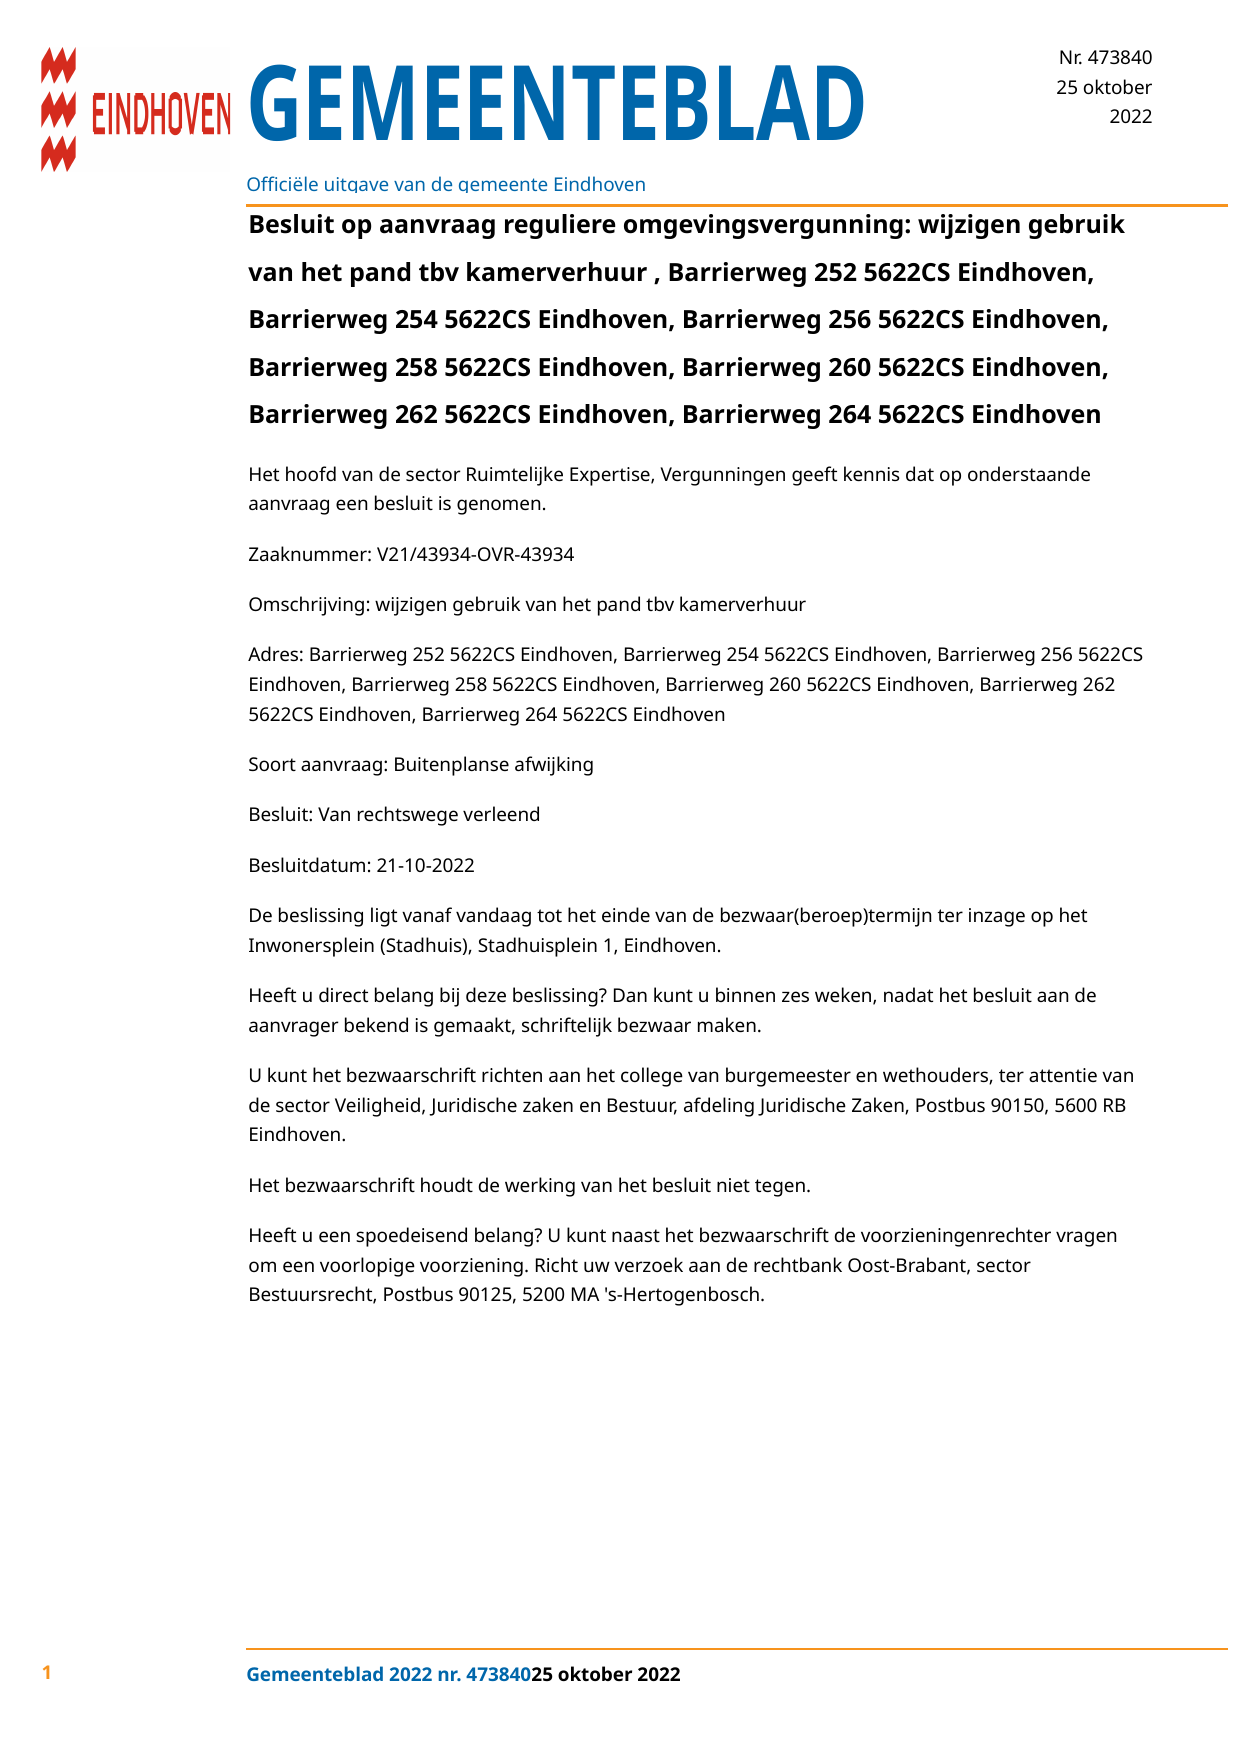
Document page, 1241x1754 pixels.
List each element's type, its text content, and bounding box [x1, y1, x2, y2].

text Heeft u direct belang bij deze beslissing? Dan kunt u binnen zes weken, nadat het besluit aan de aanvrager bekend is gemaakt, schriftelijk bezwaar maken. [248, 982, 1152, 1038]
text Zaaknummer: V21/43934-OVR-43934 [248, 541, 1152, 566]
text Heeft u een spoedeisend belang? U kunt naast het bezwaarschrift de voorzieningenrechter vragen om een voorlopige voorziening. Richt uw verzoek aan de rechtbank Oost-Brabant, sector Bestuursrecht, Postbus 90125, 5200 MA 's-Hertogenbosch. [248, 1222, 1152, 1307]
text Besluitdatum: 21-10-2022 [248, 852, 1152, 878]
text Besluit: Van rechtswege verleend [248, 802, 1152, 827]
text Het hoofd van de sector Ruimtelijke Expertise, Vergunningen geeft kennis dat op onderstaande aanvraag een besluit is genomen. [248, 461, 1152, 516]
text U kunt het bezwaarschrift richten aan het college van burgemeester en wethouders, ter attentie van de sector Veiligheid, Juridische zaken en Bestuur, afdeling Juridische Zaken, Postbus 90150, 5600 RB Eindhoven. [248, 1062, 1152, 1147]
text De beslissing ligt vanaf vandaag tot het einde van de bezwaar(beroep)termijn ter inzage op het Inwonersplein (Stadhuis), Stadhuisplein 1, Eindhoven. [248, 902, 1152, 958]
text Besluit op aanvraag reguliere omgevingsvergunning: wijzigen gebruik van het pand tbv kamerverhuur , Barrierweg 252 5622CS Eindhoven, Barrierweg 254 5622CS Eindhoven, Barrierweg 256 5622CS Eindhoven, Barrierweg 258 5622CS Eindhoven, Barrierweg 260 5622CS Eindhoven, Barrierweg 262 5622CS Eindhoven, Barrierweg 264 5622CS Eindhoven [248, 207, 1152, 431]
text Het bezwaarschrift houdt de werking van het besluit niet tegen. [248, 1172, 1152, 1198]
picture [41, 47, 231, 172]
text Adres: Barrierweg 252 5622CS Eindhoven, Barrierweg 254 5622CS Eindhoven, Barrierweg 256 5622CS Eindhoven, Barrierweg 258 5622CS Eindhoven, Barrierweg 260 5622CS Eindhoven, Barrierweg 262 5622CS Eindhoven, Barrierweg 264 5622CS Eindhoven [248, 642, 1152, 726]
text Soort aanvraag: Buitenplanse afwijking [248, 751, 1152, 777]
text Omschrijving: wijzigen gebruik van het pand tbv kamerverhuur [248, 591, 1152, 617]
